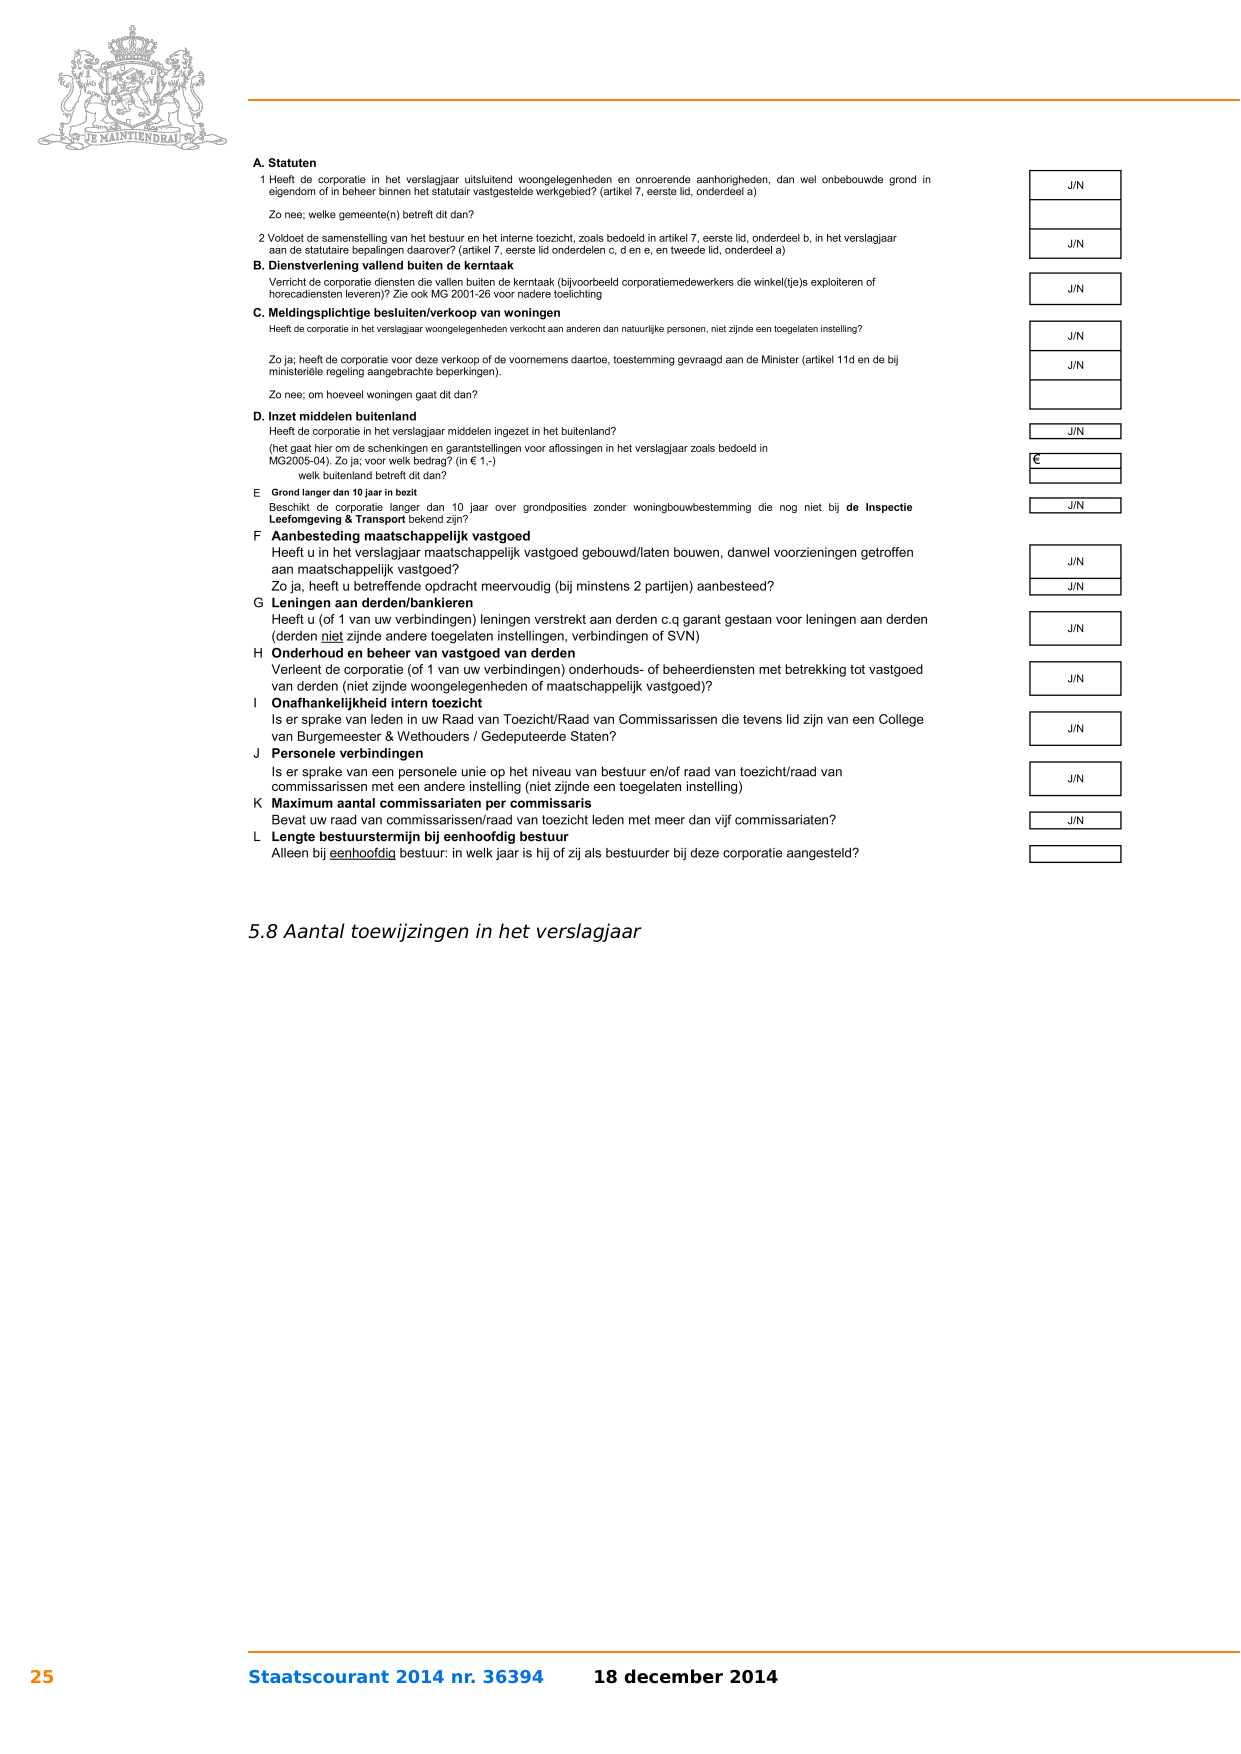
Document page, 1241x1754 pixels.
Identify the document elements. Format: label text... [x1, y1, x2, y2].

subtitle 5.8 Aantal toewijzingen in het verslagjaar [248, 921, 1163, 943]
picture [248, 155, 1134, 870]
picture [38, 25, 227, 150]
